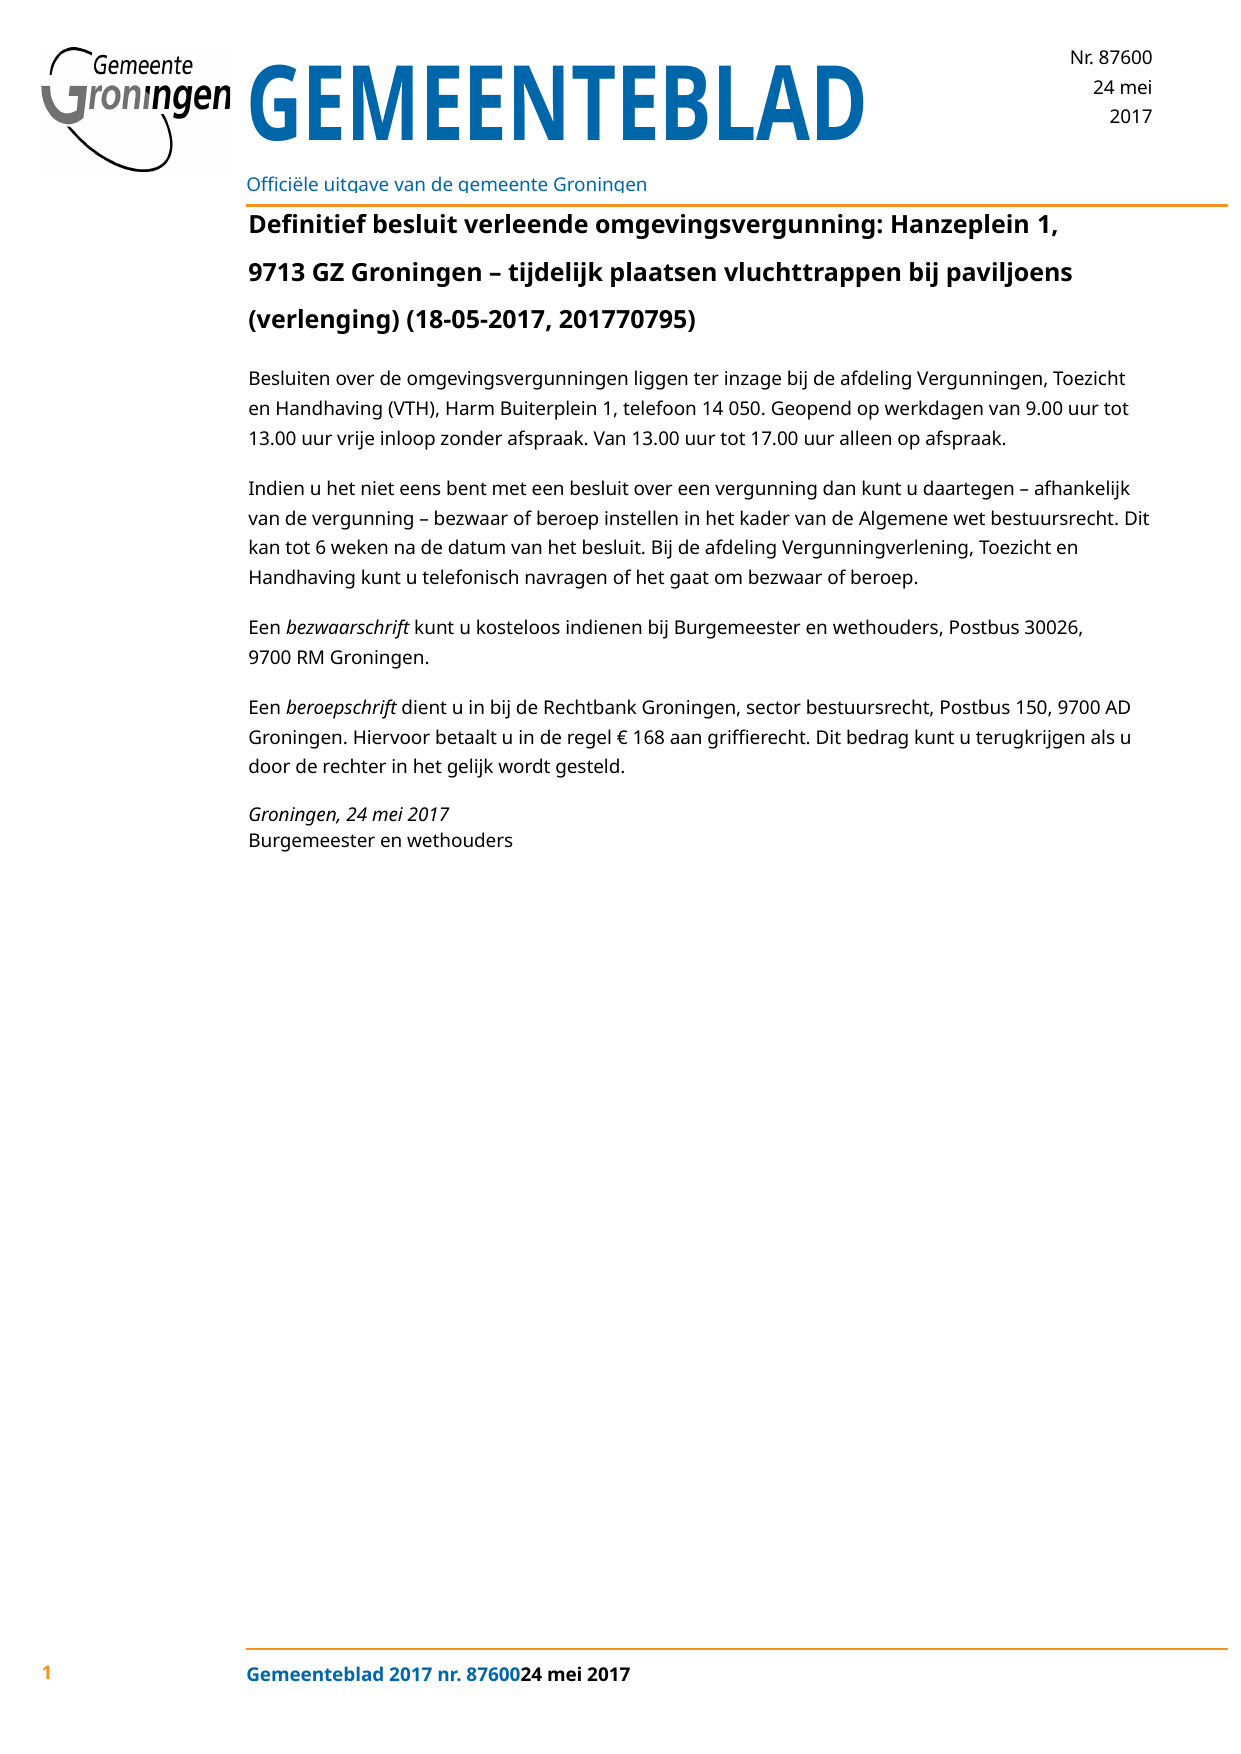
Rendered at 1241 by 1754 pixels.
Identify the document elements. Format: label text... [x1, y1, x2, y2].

text Besluiten over de omgevingsvergunningen liggen ter inzage bij de afdeling Vergunningen, Toezicht en Handhaving (VTH), Harm Buiterplein 1, telefoon 14 050. Geopend op werkdagen van 9.00 uur tot 13.00 uur vrije inloop zonder afspraak. Van 13.00 uur tot 17.00 uur alleen op afspraak. [248, 366, 1152, 450]
text Indien u het niet eens bent met een besluit over een vergunning dan kunt u daartegen – afhankelijk van de vergunning – bezwaar of beroep instellen in het kader van de Algemene wet bestuursrecht. Dit kan tot 6 weken na de datum van het besluit. Bij de afdeling Vergunningverlening, Toezicht en Handhaving kunt u telefonisch navragen of het gaat om bezwaar of beroep. [248, 475, 1152, 589]
text Een bezwaarschrift kunt u kosteloos indienen bij Burgemeester en wethouders, Postbus 30026, 9700 RM Groningen. [248, 614, 1152, 669]
text Groningen, 24 mei 2017 [248, 801, 1152, 827]
text Definitief besluit verleende omgevingsvergunning: Hanzeplein 1, 9713 GZ Groningen – tijdelijk plaatsen vluchttrappen bij paviljoens (verlenging) (18-05-2017, 201770795) [248, 207, 1152, 336]
text Burgemeester en wethouders [248, 827, 1152, 853]
picture [41, 47, 231, 172]
text Een beroepschrift dient u in bij de Rechtbank Groningen, sector bestuursrecht, Postbus 150, 9700 AD Groningen. Hiervoor betaalt u in de regel € 168 aan griffierecht. Dit bedrag kunt u terugkrijgen als u door de rechter in het gelijk wordt gesteld. [248, 694, 1152, 779]
